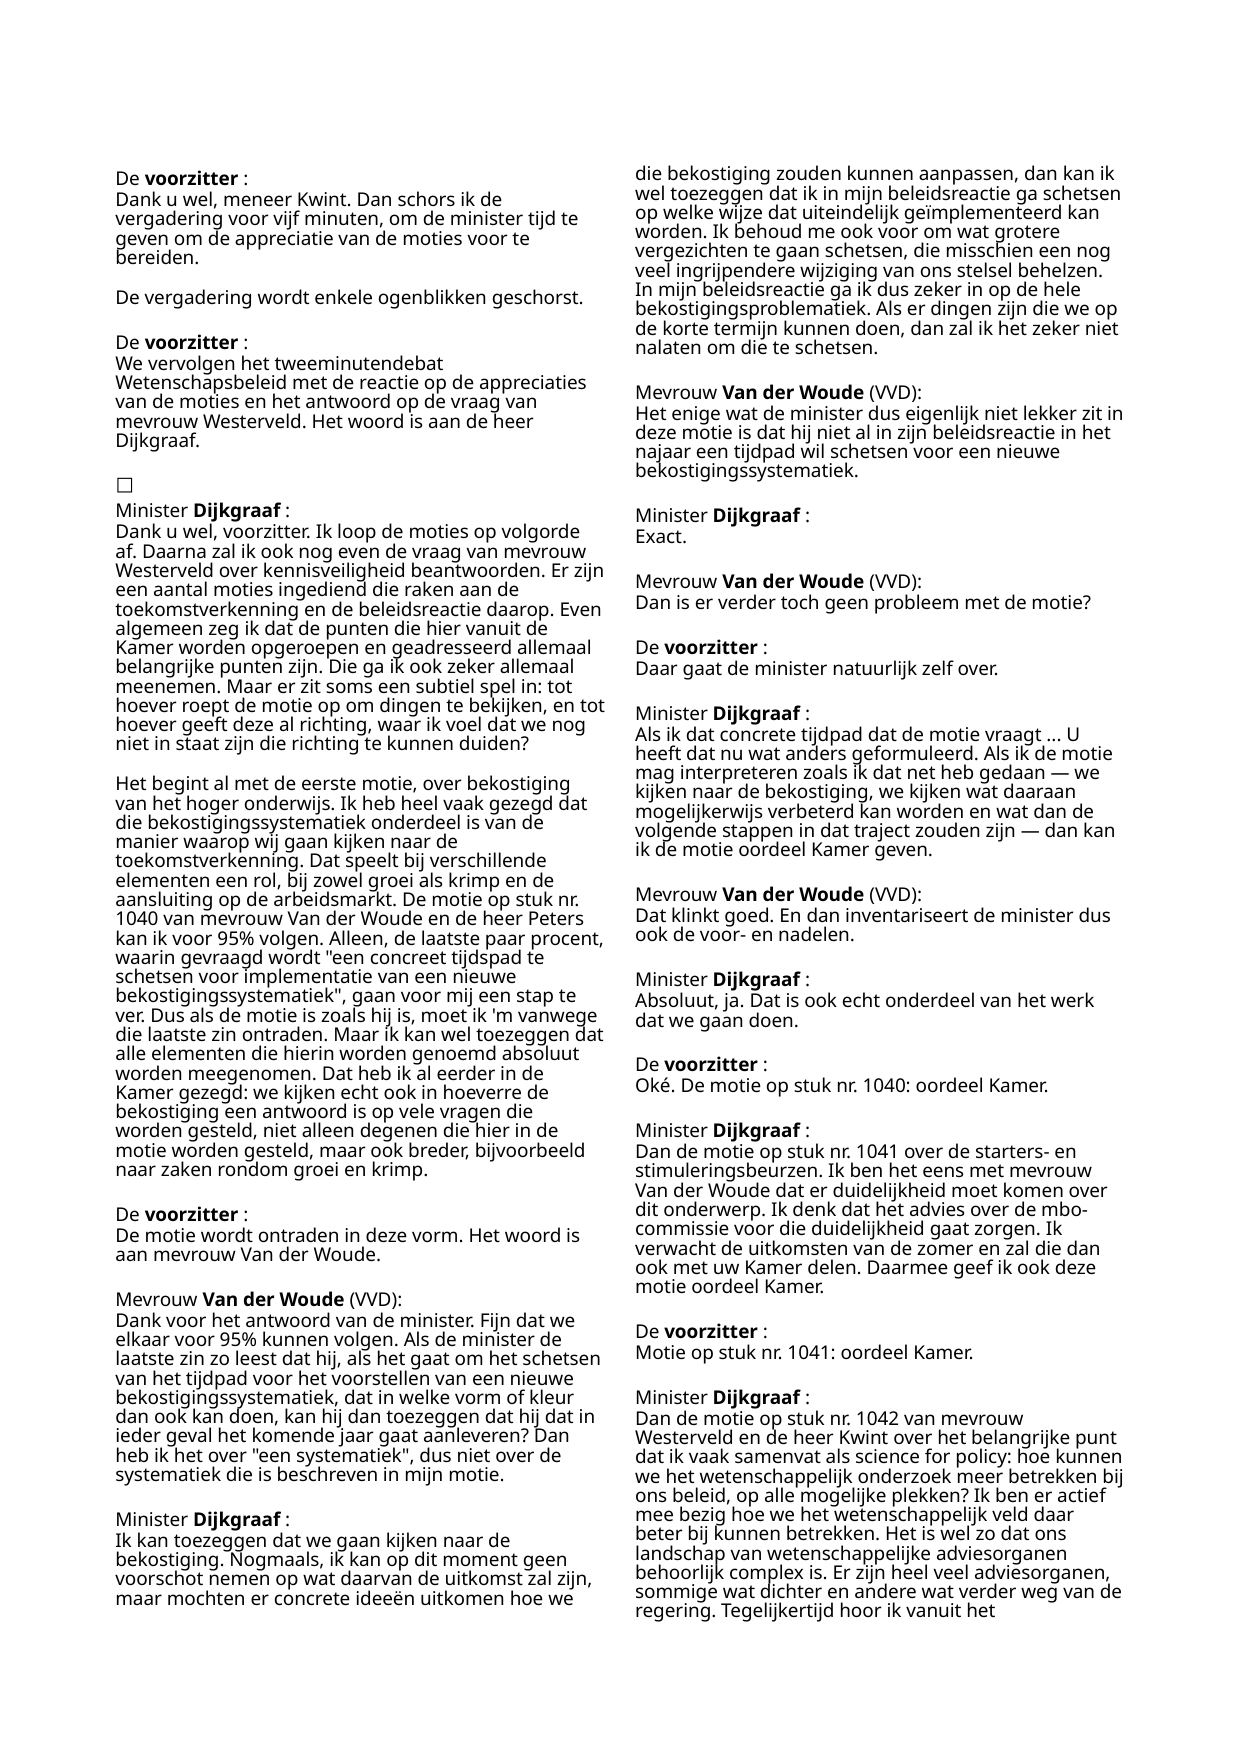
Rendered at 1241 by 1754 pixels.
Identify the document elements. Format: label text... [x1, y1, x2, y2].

text Motie op stuk nr. 1041: oordeel Kamer. [635, 1344, 1125, 1363]
text Mevrouw Van der Woude (VVD): [635, 881, 1125, 907]
text Mevrouw Van der Woude (VVD): [635, 568, 1125, 594]
text Minister Dijkgraaf : [635, 1117, 1125, 1143]
text Dat klinkt goed. En dan inventariseert de minister dus ook de voor- en nadelen. [635, 907, 1125, 946]
text Ik kan toezeggen dat we gaan kijken naar de bekostiging. Nogmaals, ik kan op dit moment geen voorschot nemen op wat daarvan de uitkomst zal zijn, maar mochten er concrete ideeën uitkomen hoe we [115, 1532, 605, 1609]
text ⬜ [115, 472, 605, 498]
text Minister Dijkgraaf : [635, 967, 1125, 992]
text Daar gaat de minister natuurlijk zelf over. [635, 660, 1125, 679]
text die bekostiging zouden kunnen aanpassen, dan kan ik wel toezeggen dat ik in mijn beleidsreactie ga schetsen op welke wijze dat uiteindelijk geïmplementeerd kan worden. Ik behoud me ook voor om wat grotere vergezichten te gaan schetsen, die misschien een nog veel ingrijpendere wijziging van ons stelsel behelzen. In mijn beleidsreactie ga ik dus zeker in op de hele bekostigingsproblematiek. Als er dingen zijn die we op de korte termijn kunnen doen, dan zal ik het zeker niet nalaten om die te schetsen. [635, 165, 1125, 358]
text Mevrouw Van der Woude (VVD): [635, 379, 1125, 404]
text Minister Dijkgraaf : [635, 1384, 1125, 1410]
text De voorzitter : [635, 1052, 1125, 1077]
text Mevrouw Van der Woude (VVD): [115, 1286, 605, 1312]
text De motie wordt ontraden in deze vorm. Het woord is aan mevrouw Van der Woude. [115, 1227, 605, 1265]
text Exact. [635, 528, 1125, 547]
text Het begint al met de eerste motie, over bekostiging van het hoger onderwijs. Ik heb heel vaak gezegd dat die bekostigingssystematiek onderdeel is van de manier waarop wij gaan kijken naar de toekomstverkenning. Dat speelt bij verschillende elementen een rol, bij zowel groei als krimp en de aansluiting op de arbeidsmarkt. De motie op stuk nr. 1040 van mevrouw Van der Woude en de heer Peters kan ik voor 95% volgen. Alleen, de laatste paar procent, waarin gevraagd wordt "een concreet tijdspad te schetsen voor implementatie van een nieuwe bekostigingssystematiek", gaan voor mij een stap te ver. Dus als de motie is zoals hij is, moet ik 'm vanwege die laatste zin ontraden. Maar ik kan wel toezeggen dat alle elementen die hierin worden genoemd absoluut worden meegenomen. Dat heb ik al eerder in de Kamer gezegd: we kijken echt ook in hoeverre de bekostiging een antwoord is op vele vragen die worden gesteld, niet alleen degenen die hier in de motie worden gesteld, maar ook breder, bijvoorbeeld naar zaken rondom groei en krimp. [115, 775, 605, 1180]
text Dan is er verder toch geen probleem met de motie? [635, 594, 1125, 613]
text We vervolgen het tweeminutendebat Wetenschapsbeleid met de reactie op de appreciaties van de moties en het antwoord op de vraag van mevrouw Westerveld. Het woord is aan de heer Dijkgraaf. [115, 355, 605, 451]
text Als ik dat concrete tijdpad dat de motie vraagt ... U heeft dat nu wat anders geformuleerd. Als ik de motie mag interpreteren zoals ik dat net heb gedaan — we kijken naar de bekostiging, we kijken wat daaraan mogelijkerwijs verbeterd kan worden en wat dan de volgende stappen in dat traject zouden zijn — dan kan ik de motie oordeel Kamer geven. [635, 726, 1125, 861]
text Absoluut, ja. Dat is ook echt onderdeel van het werk dat we gaan doen. [635, 992, 1125, 1031]
text Dank u wel, meneer Kwint. Dan schors ik de vergadering voor vijf minuten, om de minister tijd te geven om de appreciatie van de moties voor te bereiden. [115, 191, 605, 268]
text Dank voor het antwoord van de minister. Fijn dat we elkaar voor 95% kunnen volgen. Als de minister de laatste zin zo leest dat hij, als het gaat om het schetsen van het tijdpad voor het voorstellen van een nieuwe bekostigingssystematiek, dat in welke vorm of kleur dan ook kan doen, kan hij dan toezeggen dat hij dat in ieder geval het komende jaar gaat aanleveren? Dan heb ik het over "een systematiek", dus niet over de systematiek die is beschreven in mijn motie. [115, 1312, 605, 1485]
text De voorzitter : [115, 1201, 605, 1227]
text Minister Dijkgraaf : [115, 1506, 605, 1532]
text Dan de motie op stuk nr. 1042 van mevrouw Westerveld en de heer Kwint over het belangrijke punt dat ik vaak samenvat als science for policy: hoe kunnen we het wetenschappelijk onderzoek meer betrekken bij ons beleid, op alle mogelijke plekken? Ik ben er actief mee bezig hoe we het wetenschappelijk veld daar beter bij kunnen betrekken. Het is wel zo dat ons landschap van wetenschappelijke adviesorganen behoorlijk complex is. Er zijn heel veel adviesorganen, sommige wat dichter en andere wat verder weg van de regering. Tegelijkertijd hoor ik vanuit het [635, 1410, 1125, 1622]
text Minister Dijkgraaf : [115, 498, 605, 523]
text Minister Dijkgraaf : [635, 700, 1125, 726]
text Het enige wat de minister dus eigenlijk niet lekker zit in deze motie is dat hij niet al in zijn beleidsreactie in het najaar een tijdpad wil schetsen voor een nieuwe bekostigingssystematiek. [635, 404, 1125, 482]
text De voorzitter : [635, 634, 1125, 660]
text De voorzitter : [115, 329, 605, 355]
text Dank u wel, voorzitter. Ik loop de moties op volgorde af. Daarna zal ik ook nog even de vraag van mevrouw Westerveld over kennisveiligheid beantwoorden. Er zijn een aantal moties ingediend die raken aan de toekomstverkenning en de beleidsreactie daarop. Even algemeen zeg ik dat de punten die hier vanuit de Kamer worden opgeroepen en geadresseerd allemaal belangrijke punten zijn. Die ga ik ook zeker allemaal meenemen. Maar er zit soms een subtiel spel in: tot hoever roept de motie op om dingen te bekijken, en tot hoever geeft deze al richting, waar ik voel dat we nog niet in staat zijn die richting te kunnen duiden? [115, 523, 605, 755]
text Dan de motie op stuk nr. 1041 over de starters- en stimuleringsbeurzen. Ik ben het eens met mevrouw Van der Woude dat er duidelijkheid moet komen over dit onderwerp. Ik denk dat het advies over de mbo-commissie voor die duidelijkheid gaat zorgen. Ik verwacht de uitkomsten van de zomer en zal die dan ook met uw Kamer delen. Daarmee geef ik ook deze motie oordeel Kamer. [635, 1143, 1125, 1297]
text Oké. De motie op stuk nr. 1040: oordeel Kamer. [635, 1077, 1125, 1097]
text Minister Dijkgraaf : [635, 502, 1125, 528]
text De voorzitter : [635, 1318, 1125, 1344]
text De vergadering wordt enkele ogenblikken geschorst. [115, 289, 605, 308]
text De voorzitter : [115, 165, 605, 191]
